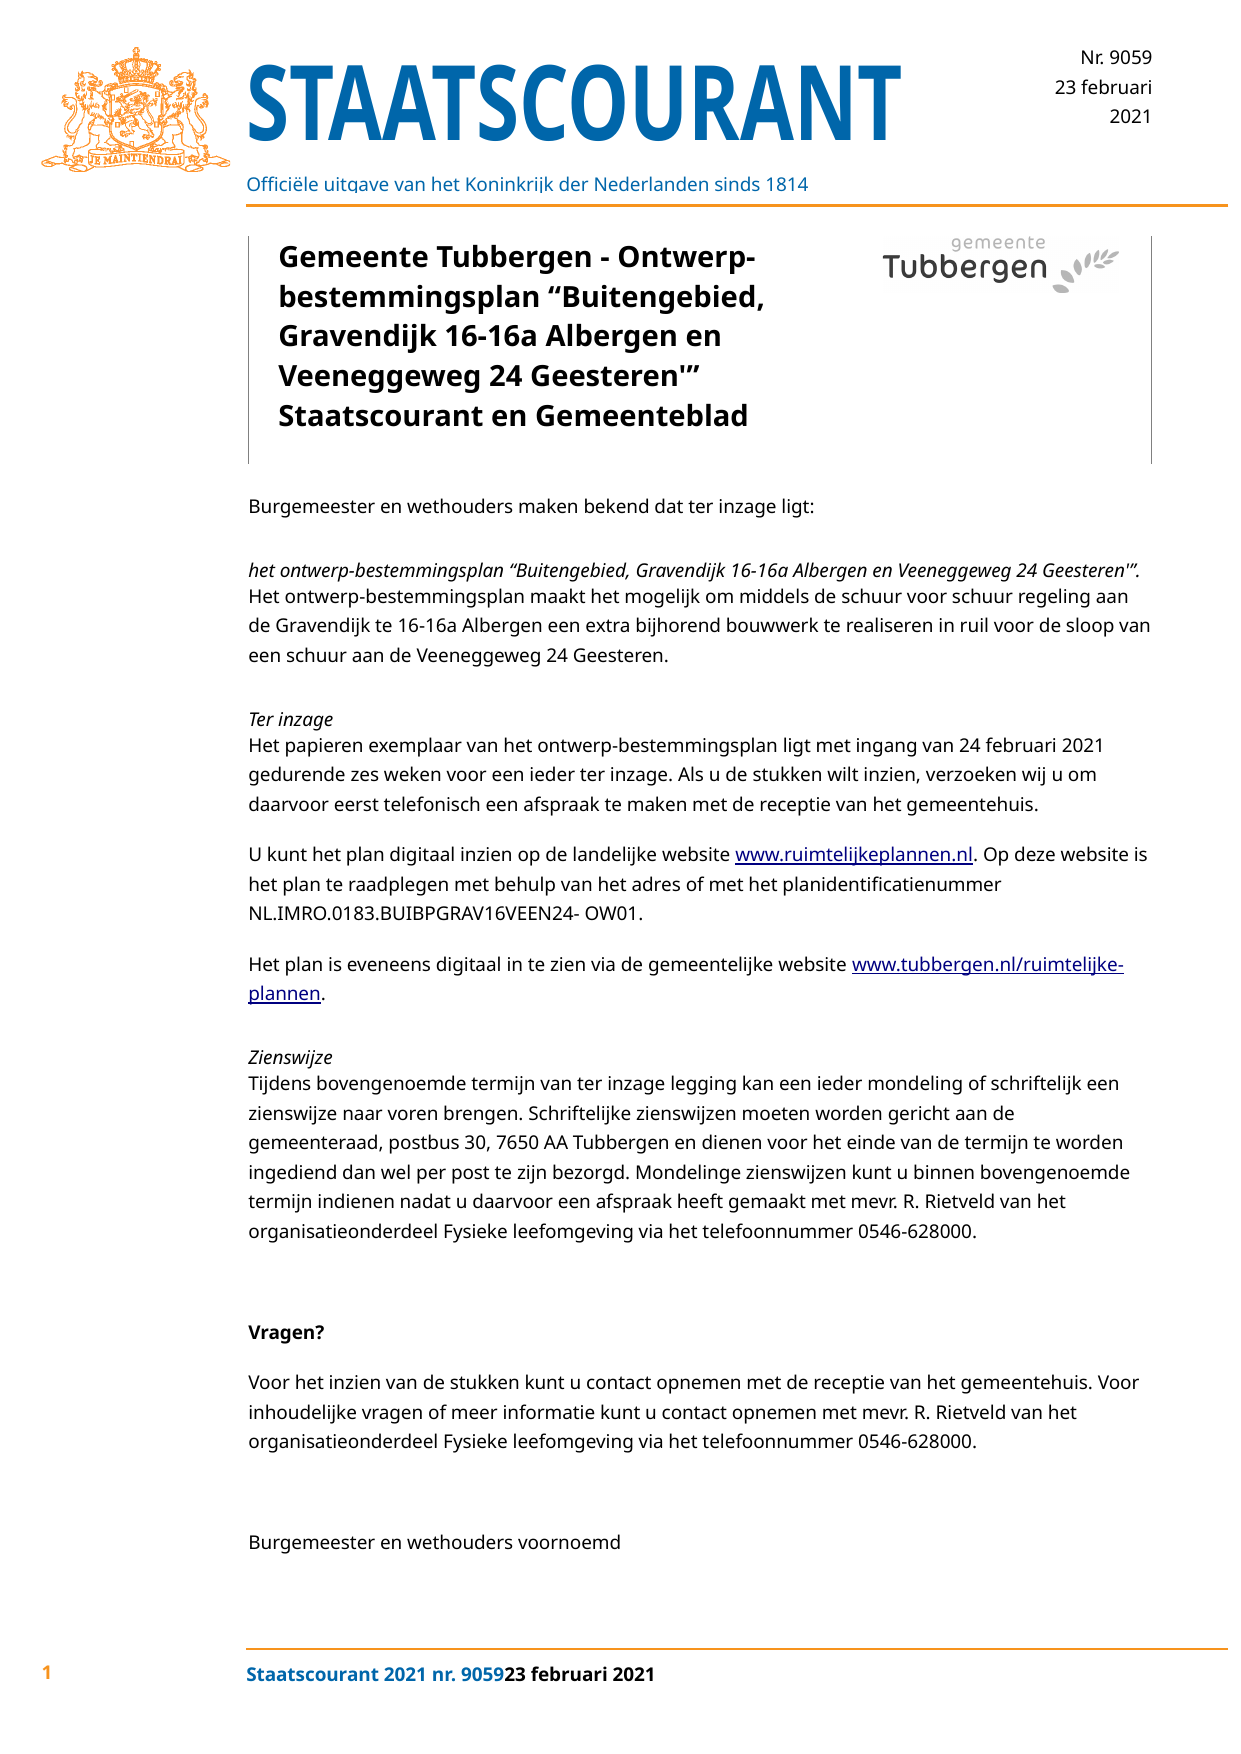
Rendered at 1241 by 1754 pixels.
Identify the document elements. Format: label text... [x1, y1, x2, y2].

text Burgemeester en wethouders voornoemd [248, 1529, 1152, 1555]
picture [41, 47, 231, 172]
text Tijdens bovengenoemde termijn van ter inzage legging kan een ieder mondeling of schriftelijk een zienswijze naar voren brengen. Schriftelijke zienswijzen moeten worden gericht aan de gemeenteraad, postbus 30, 7650 AA Tubbergen en dienen voor het einde van de termijn te worden ingediend dan wel per post te zijn bezorgd. Mondelinge zienswijzen kunt u binnen bovengenoemde termijn indienen nadat u daarvoor een afspraak heeft gemaakt met mevr. R. Rietveld van het organisatieonderdeel Fysieke leefomgeving via het telefoonnummer 0546-628000. [248, 1070, 1152, 1244]
text Het ontwerp-bestemmingsplan maakt het mogelijk om middels de schuur voor schuur regeling aan de Gravendijk te 16-16a Albergen een extra bijhorend bouwwerk te realiseren in ruil voor de sloop van een schuur aan de Veeneggeweg 24 Geesteren. [248, 583, 1152, 668]
table_header [850, 236, 1151, 464]
text Het papieren exemplaar van het ontwerp-bestemmingsplan ligt met ingang van 24 februari 2021 gedurende zes weken voor een ieder ter inzage. Als u de stukken wilt inzien, verzoeken wij u om daarvoor eerst telefonisch een afspraak te maken met de receptie van het gemeentehuis. [248, 732, 1152, 817]
text U kunt het plan digitaal inzien op de landelijke website www.ruimtelijkeplannen.nl. Op deze website is het plan te raadplegen met behulp van het adres of met het planidentificatienummer NL.IMRO.0183.BUIBPGRAV16VEEN24- OW01. [248, 841, 1152, 926]
table_header Gemeente Tubbergen - Ontwerp-bestemmingsplan “Buitengebied, Gravendijk 16-16a Albergen en Veeneggeweg 24 Geesteren'” Staatscourant en Gemeenteblad [249, 236, 850, 464]
text Burgemeester en wethouders maken bekend dat ter inzage ligt: [248, 493, 1152, 519]
picture [882, 236, 1119, 293]
text het ontwerp-bestemmingsplan “Buitengebied, Gravendijk 16-16a Albergen en Veeneggeweg 24 Geesteren'”. [248, 557, 1152, 583]
text Zienswijze [248, 1044, 1152, 1070]
text Vragen? [248, 1319, 1152, 1345]
text Ter inzage [248, 706, 1152, 732]
text Het plan is eveneens digitaal in te zien via de gemeentelijke website www.tubbergen.nl/ruimtelijke-plannen. [248, 951, 1152, 1006]
text Voor het inzien van de stukken kunt u contact opnemen met de receptie van het gemeentehuis. Voor inhoudelijke vragen of meer informatie kunt u contact opnemen met mevr. R. Rietveld van het organisatieonderdeel Fysieke leefomgeving via het telefoonnummer 0546-628000. [248, 1369, 1152, 1454]
